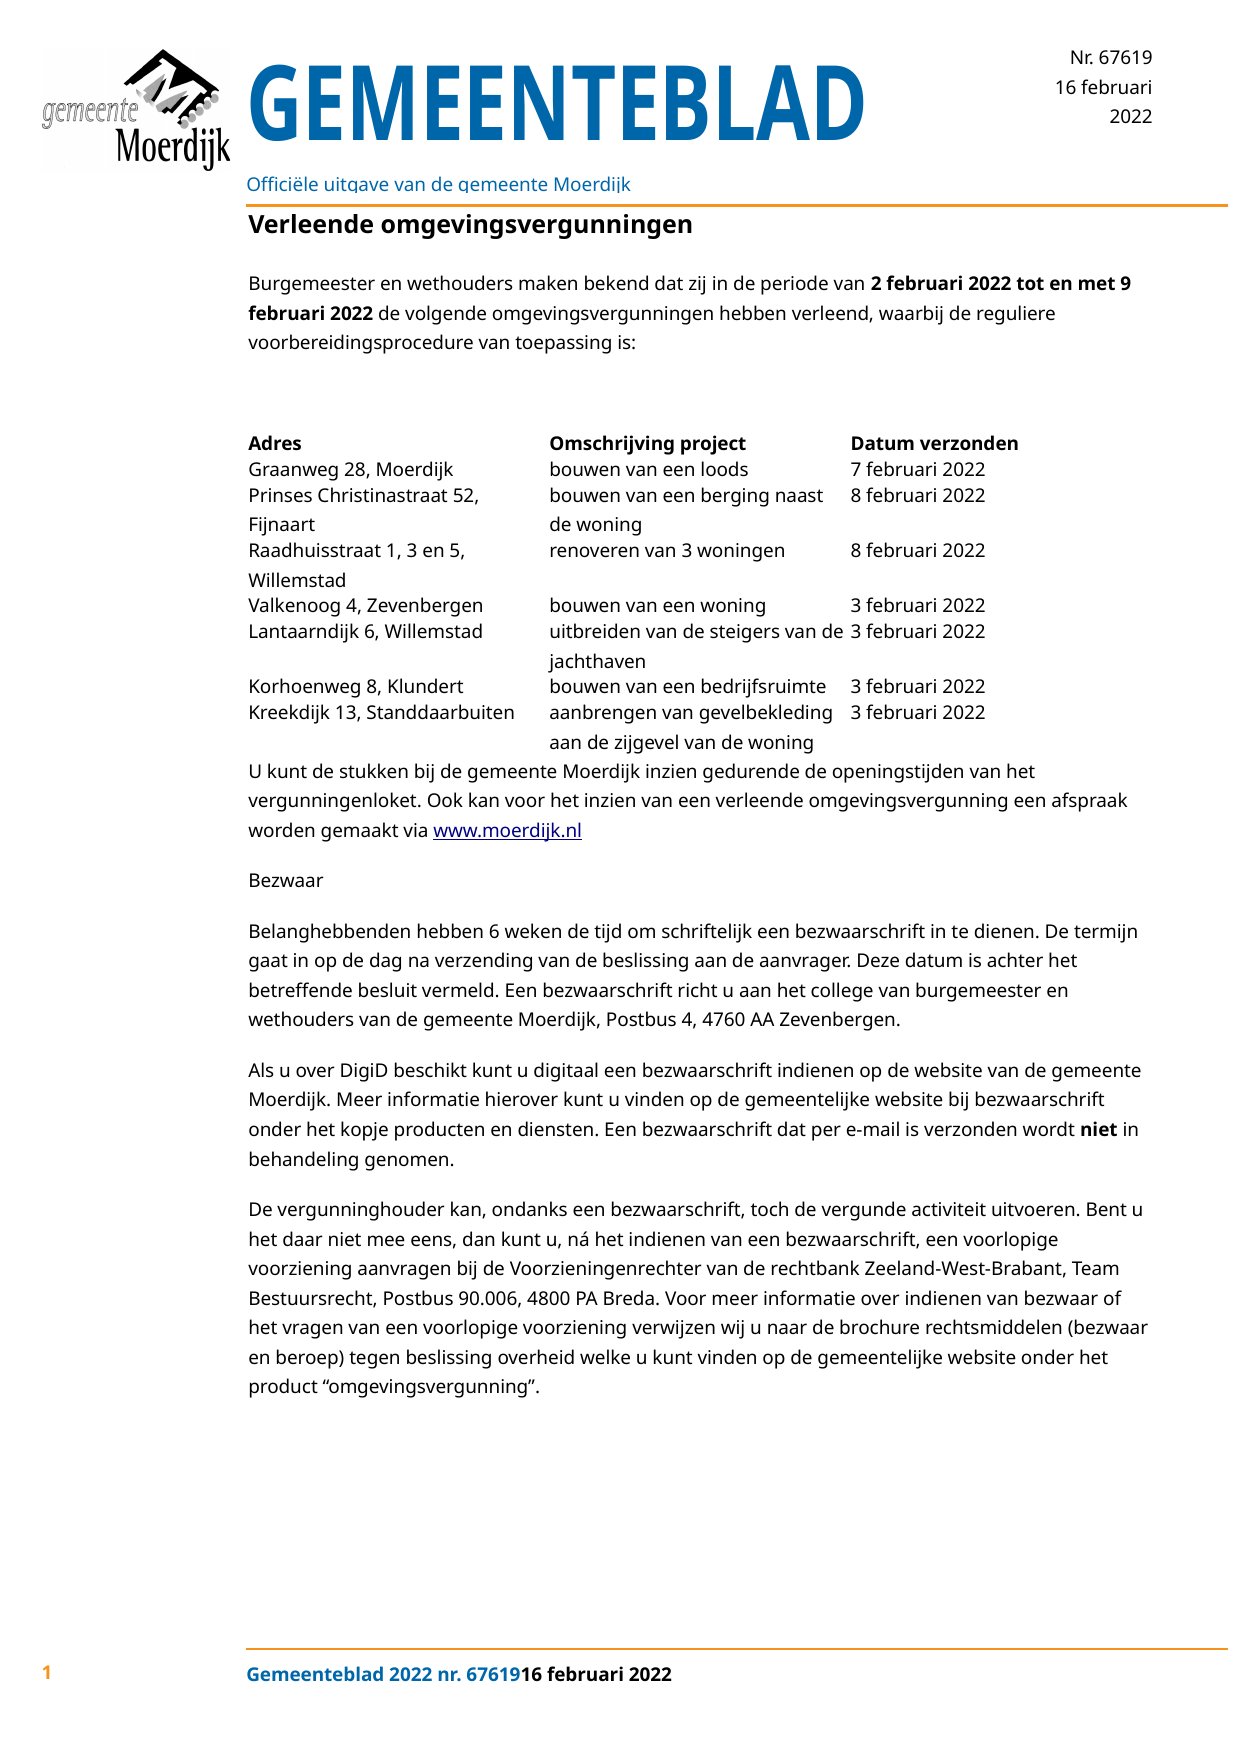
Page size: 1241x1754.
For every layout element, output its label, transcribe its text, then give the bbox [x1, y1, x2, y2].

table_cell Raadhuisstraat 1, 3 en 5, Willemstad [248, 537, 549, 592]
table_cell renoveren van 3 woningen [549, 537, 850, 592]
table_cell 7 februari 2022 [850, 456, 1152, 482]
text Als u over DigiD beschikt kunt u digitaal een bezwaarschrift indienen op de website van de gemeente Moerdijk. Meer informatie hierover kunt u vinden op de gemeentelijke website bij bezwaarschrift onder het kopje producten en diensten. Een bezwaarschrift dat per e-mail is verzonden wordt niet in behandeling genomen. [248, 1057, 1152, 1171]
table_cell Prinses Christinastraat 52, Fijnaart [248, 482, 549, 537]
table_cell Graanweg 28, Moerdijk [248, 456, 549, 482]
text Bezwaar [248, 867, 1152, 893]
text De vergunninghouder kan, ondanks een bezwaarschrift, toch de vergunde activiteit uitvoeren. Bent u het daar niet mee eens, dan kunt u, ná het indienen van een bezwaarschrift, een voorlopige voorziening aanvragen bij de Voorzieningenrechter van de rechtbank Zeeland-West-Brabant, Team Bestuursrecht, Postbus 90.006, 4800 PA Breda. Voor meer informatie over indienen van bezwaar of het vragen van een voorlopige voorziening verwijzen wij u naar de brochure rechtsmiddelen (bezwaar en beroep) tegen beslissing overheid welke u kunt vinden op de gemeentelijke website onder het product “omgevingsvergunning”. [248, 1196, 1152, 1399]
table_cell 3 februari 2022 [850, 674, 1152, 699]
text Belanghebbenden hebben 6 weken de tijd om schriftelijk een bezwaarschrift in te dienen. De termijn gaat in op de dag na verzending van de beslissing aan de aanvrager. Deze datum is achter het betreffende besluit vermeld. Een bezwaarschrift richt u aan het college van burgemeester en wethouders van de gemeente Moerdijk, Postbus 4, 4760 AA Zevenbergen. [248, 918, 1152, 1032]
text U kunt de stukken bij de gemeente Moerdijk inzien gedurende de openingstijden van het vergunningenloket. Ook kan voor het inzien van een verleende omgevingsvergunning een afspraak worden gemaakt via www.moerdijk.nl [248, 758, 1152, 843]
table_cell Kreekdijk 13, Standdaarbuiten [248, 699, 549, 754]
table_cell 3 februari 2022 [850, 593, 1152, 618]
table_header Datum verzonden [850, 430, 1152, 456]
table_cell 8 februari 2022 [850, 537, 1152, 592]
table_header Adres [248, 430, 549, 456]
table_cell 3 februari 2022 [850, 618, 1152, 673]
table_cell bouwen van een loods [549, 456, 850, 482]
table_cell bouwen van een woning [549, 593, 850, 618]
table_cell 8 februari 2022 [850, 482, 1152, 537]
text Verleende omgevingsvergunningen [248, 207, 1152, 241]
table_cell 3 februari 2022 [850, 699, 1152, 754]
table_cell bouwen van een bedrijfsruimte [549, 674, 850, 699]
table_cell Lantaarndijk 6, Willemstad [248, 618, 549, 673]
picture [41, 47, 231, 172]
table_cell uitbreiden van de steigers van de jachthaven [549, 618, 850, 673]
text Burgemeester en wethouders maken bekend dat zij in de periode van 2 februari 2022 tot en met 9 februari 2022 de volgende omgevingsvergunningen hebben verleend, waarbij de reguliere voorbereidingsprocedure van toepassing is: [248, 270, 1152, 355]
table_cell Korhoenweg 8, Klundert [248, 674, 549, 699]
table_cell aanbrengen van gevelbekleding aan de zijgevel van de woning [549, 699, 850, 754]
table_cell Valkenoog 4, Zevenbergen [248, 593, 549, 618]
table_header Omschrijving project [549, 430, 850, 456]
table_cell bouwen van een berging naast de woning [549, 482, 850, 537]
